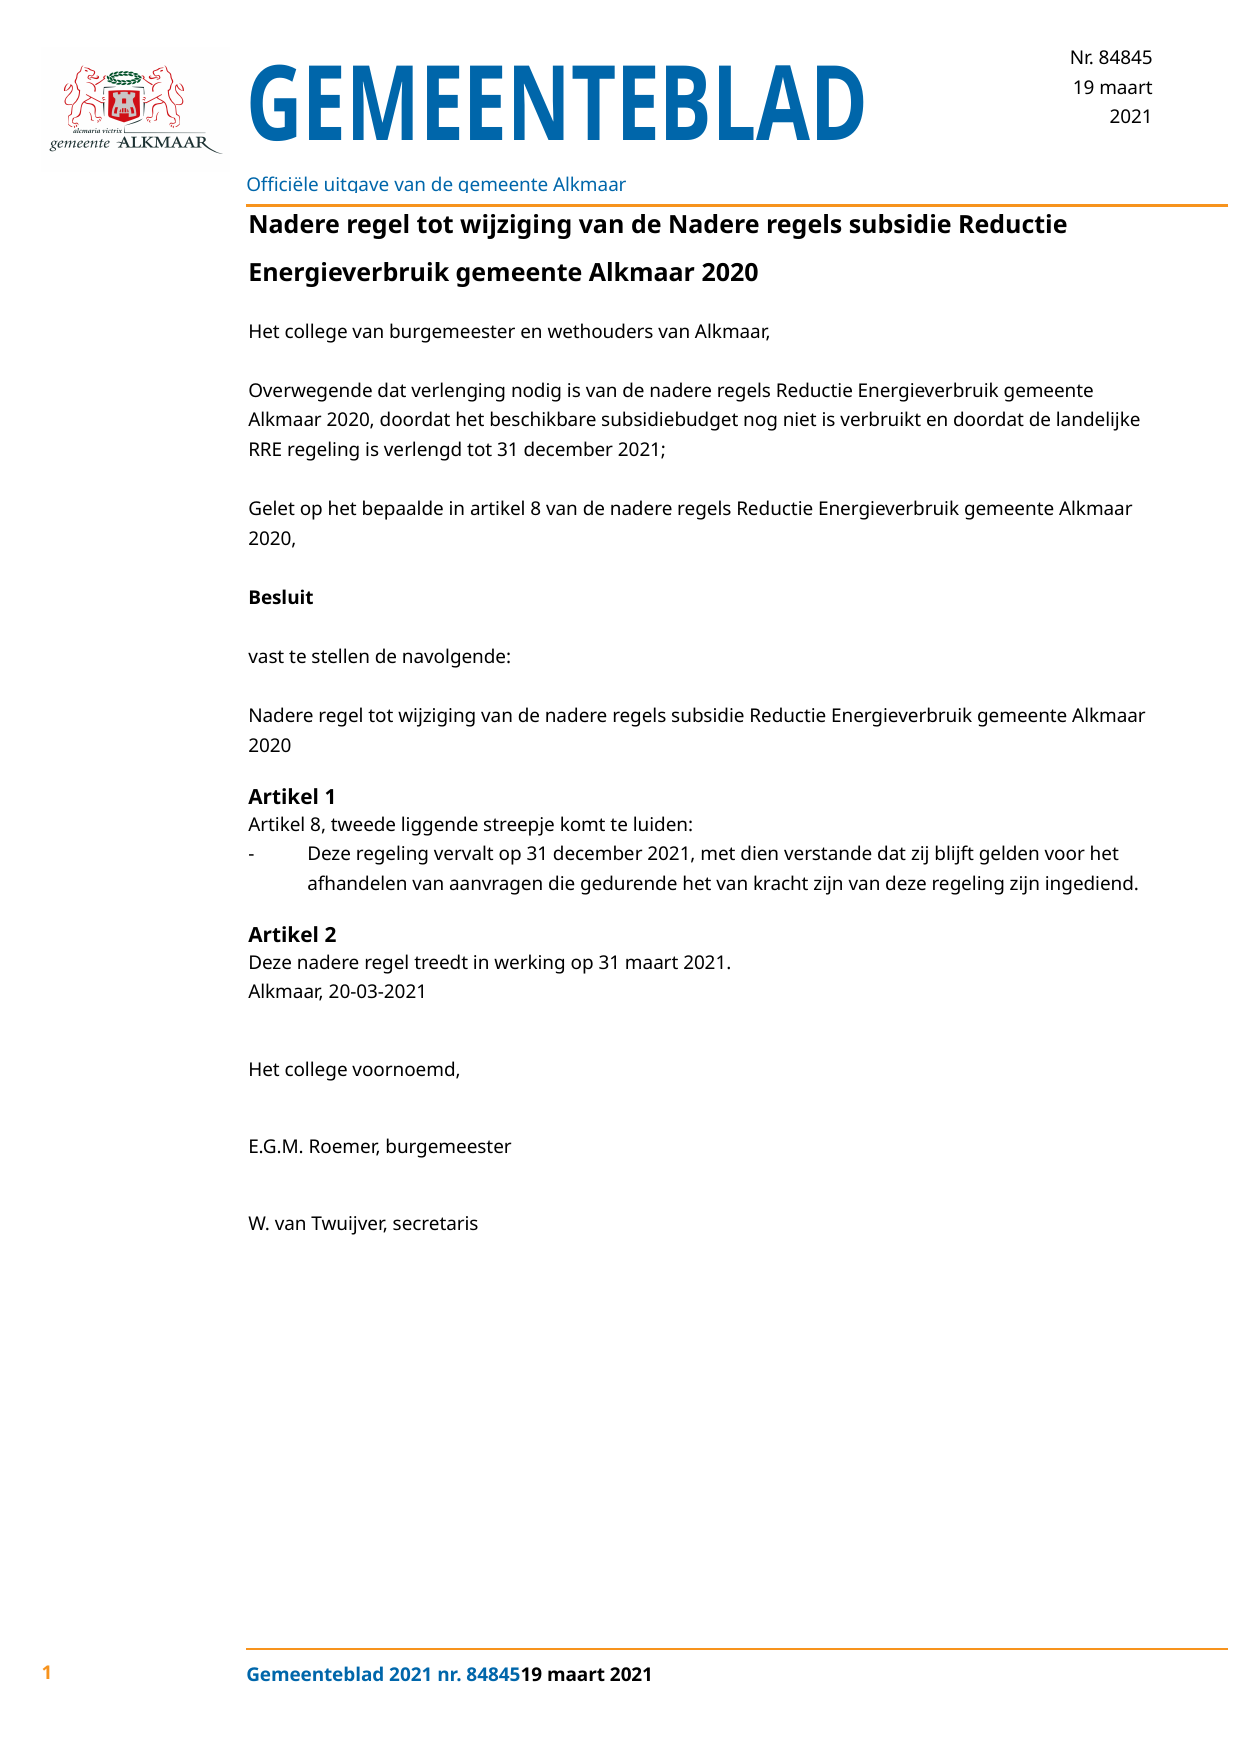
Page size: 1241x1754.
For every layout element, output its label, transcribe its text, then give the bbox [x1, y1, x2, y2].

text W. van Twuijver, secretaris [248, 1210, 1152, 1236]
text Artikel 8, tweede liggende streepje komt te luiden: [248, 811, 1152, 837]
text Besluit [248, 584, 1152, 610]
picture [41, 47, 231, 172]
text Nadere regel tot wijziging van de nadere regels subsidie Reductie Energieverbruik gemeente Alkmaar 2020 [248, 702, 1152, 758]
text Gelet op het bepaalde in artikel 8 van de nadere regels Reductie Energieverbruik gemeente Alkmaar 2020, [248, 495, 1152, 551]
text vast te stellen de navolgende: [248, 643, 1152, 669]
text Artikel 1 [248, 782, 1152, 811]
list Deze regeling vervalt op 31 december 2021, met dien verstande dat zij blijft gelden voor het afhandelen van aanvragen die gedurende het van kracht zijn van deze regeling zijn ingediend. [248, 841, 1152, 896]
text Alkmaar, 20-03-2021 [248, 978, 1152, 1004]
text Nadere regel tot wijziging van de Nadere regels subsidie Reductie Energieverbruik gemeente Alkmaar 2020 [248, 207, 1152, 288]
text Het college van burgemeester en wethouders van Alkmaar, [248, 318, 1152, 344]
text E.G.M. Roemer, burgemeester [248, 1133, 1152, 1159]
text Deze nadere regel treedt in werking op 31 maart 2021. [248, 949, 1152, 975]
text Het college voornoemd, [248, 1056, 1152, 1081]
text Artikel 2 [248, 921, 1152, 949]
text Overwegende dat verlenging nodig is van de nadere regels Reductie Energieverbruik gemeente Alkmaar 2020, doordat het beschikbare subsidiebudget nog niet is verbruikt en doordat de landelijke RRE regeling is verlengd tot 31 december 2021; [248, 377, 1152, 462]
